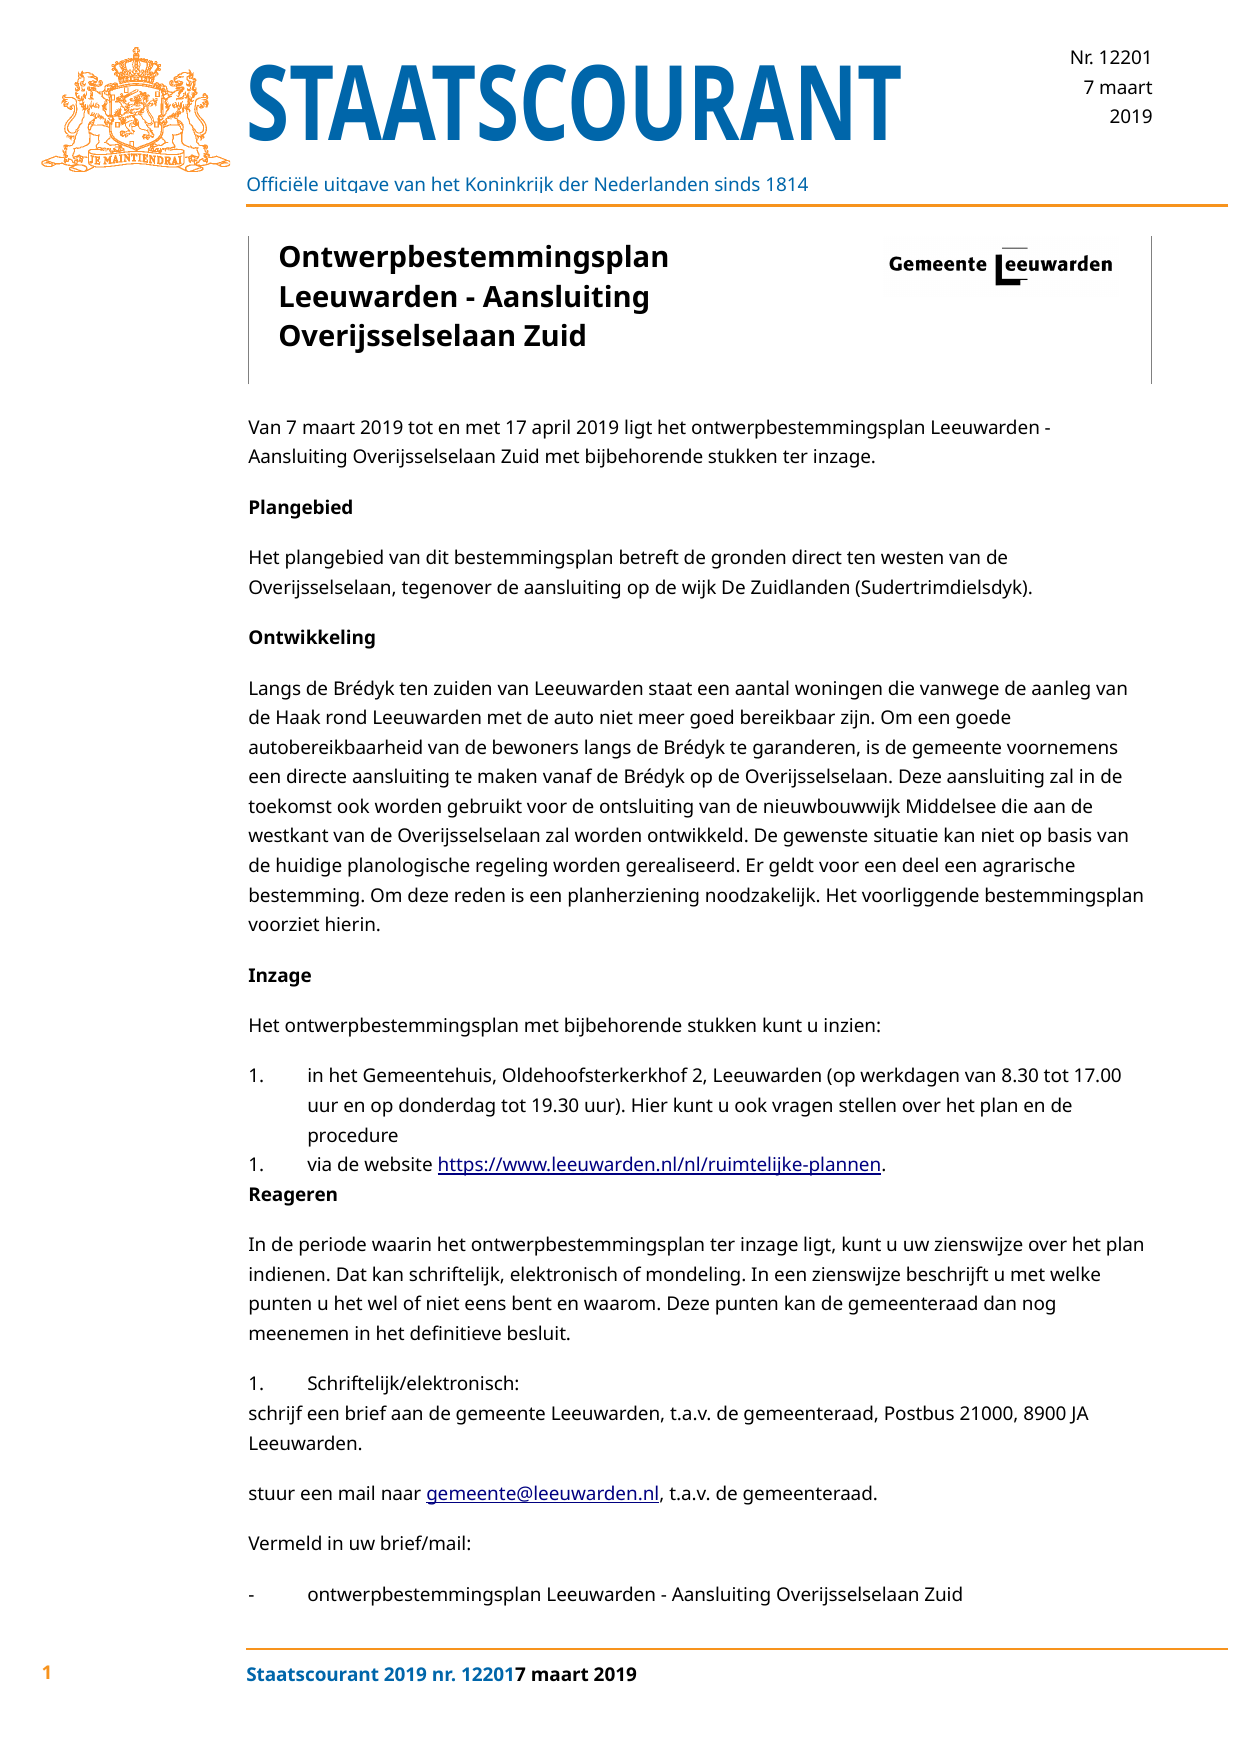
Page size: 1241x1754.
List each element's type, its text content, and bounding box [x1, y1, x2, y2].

text Van 7 maart 2019 tot en met 17 april 2019 ligt het ontwerpbestemmingsplan Leeuwarden - Aansluiting Overijsselselaan Zuid met bijbehorende stukken ter inzage. [248, 414, 1152, 469]
list via de website https://www.leeuwarden.nl/nl/ruimtelijke-plannen. [248, 1151, 1152, 1177]
text Inzage [248, 962, 1152, 988]
text stuur een mail naar gemeente@leeuwarden.nl, t.a.v. de gemeenteraad. [248, 1480, 1152, 1506]
list Schriftelijk/elektronisch: [248, 1371, 1152, 1396]
list ontwerpbestemmingsplan Leeuwarden - Aansluiting Overijsselselaan Zuid [248, 1581, 1152, 1607]
text Plangebied [248, 494, 1152, 520]
table_header Ontwerpbestemmingsplan Leeuwarden - Aansluiting Overijsselselaan Zuid [249, 236, 850, 384]
table_header [850, 236, 1151, 384]
list in het Gemeentehuis, Oldehoofsterkerkhof 2, Leeuwarden (op werkdagen van 8.30 tot 17.00 uur en op donderdag tot 19.30 uur). Hier kunt u ook vragen stellen over het plan en de procedure [248, 1063, 1152, 1148]
text In de periode waarin het ontwerpbestemmingsplan ter inzage ligt, kunt u uw zienswijze over het plan indienen. Dat kan schriftelijk, elektronisch of mondeling. In een zienswijze beschrijft u met welke punten u het wel of niet eens bent en waarom. Deze punten kan de gemeenteraad dan nog meenemen in het definitieve besluit. [248, 1231, 1152, 1346]
text Het plangebied van dit bestemmingsplan betreft de gronden direct ten westen van de Overijsselselaan, tegenover de aansluiting op de wijk De Zuidlanden (Sudertrimdielsdyk). [248, 544, 1152, 600]
text Ontwikkeling [248, 624, 1152, 650]
picture [882, 236, 1119, 297]
text Reageren [248, 1181, 1152, 1207]
text schrijf een brief aan de gemeente Leeuwarden, t.a.v. de gemeenteraad, Postbus 21000, 8900 JA Leeuwarden. [248, 1400, 1152, 1456]
text Langs de Brédyk ten zuiden van Leeuwarden staat een aantal woningen die vanwege de aanleg van de Haak rond Leeuwarden met de auto niet meer goed bereikbaar zijn. Om een goede autobereikbaarheid van de bewoners langs de Brédyk te garanderen, is de gemeente voornemens een directe aansluiting te maken vanaf de Brédyk op de Overijsselselaan. Deze aansluiting zal in de toekomst ook worden gebruikt voor de ontsluiting van de nieuwbouwwijk Middelsee die aan de westkant van de Overijsselselaan zal worden ontwikkeld. De gewenste situatie kan niet op basis van de huidige planologische regeling worden gerealiseerd. Er geldt voor een deel een agrarische bestemming. Om deze reden is een planherziening noodzakelijk. Het voorliggende bestemmingsplan voorziet hierin. [248, 675, 1152, 937]
text Vermeld in uw brief/mail: [248, 1531, 1152, 1556]
picture [41, 47, 231, 172]
text Het ontwerpbestemmingsplan met bijbehorende stukken kunt u inzien: [248, 1012, 1152, 1038]
